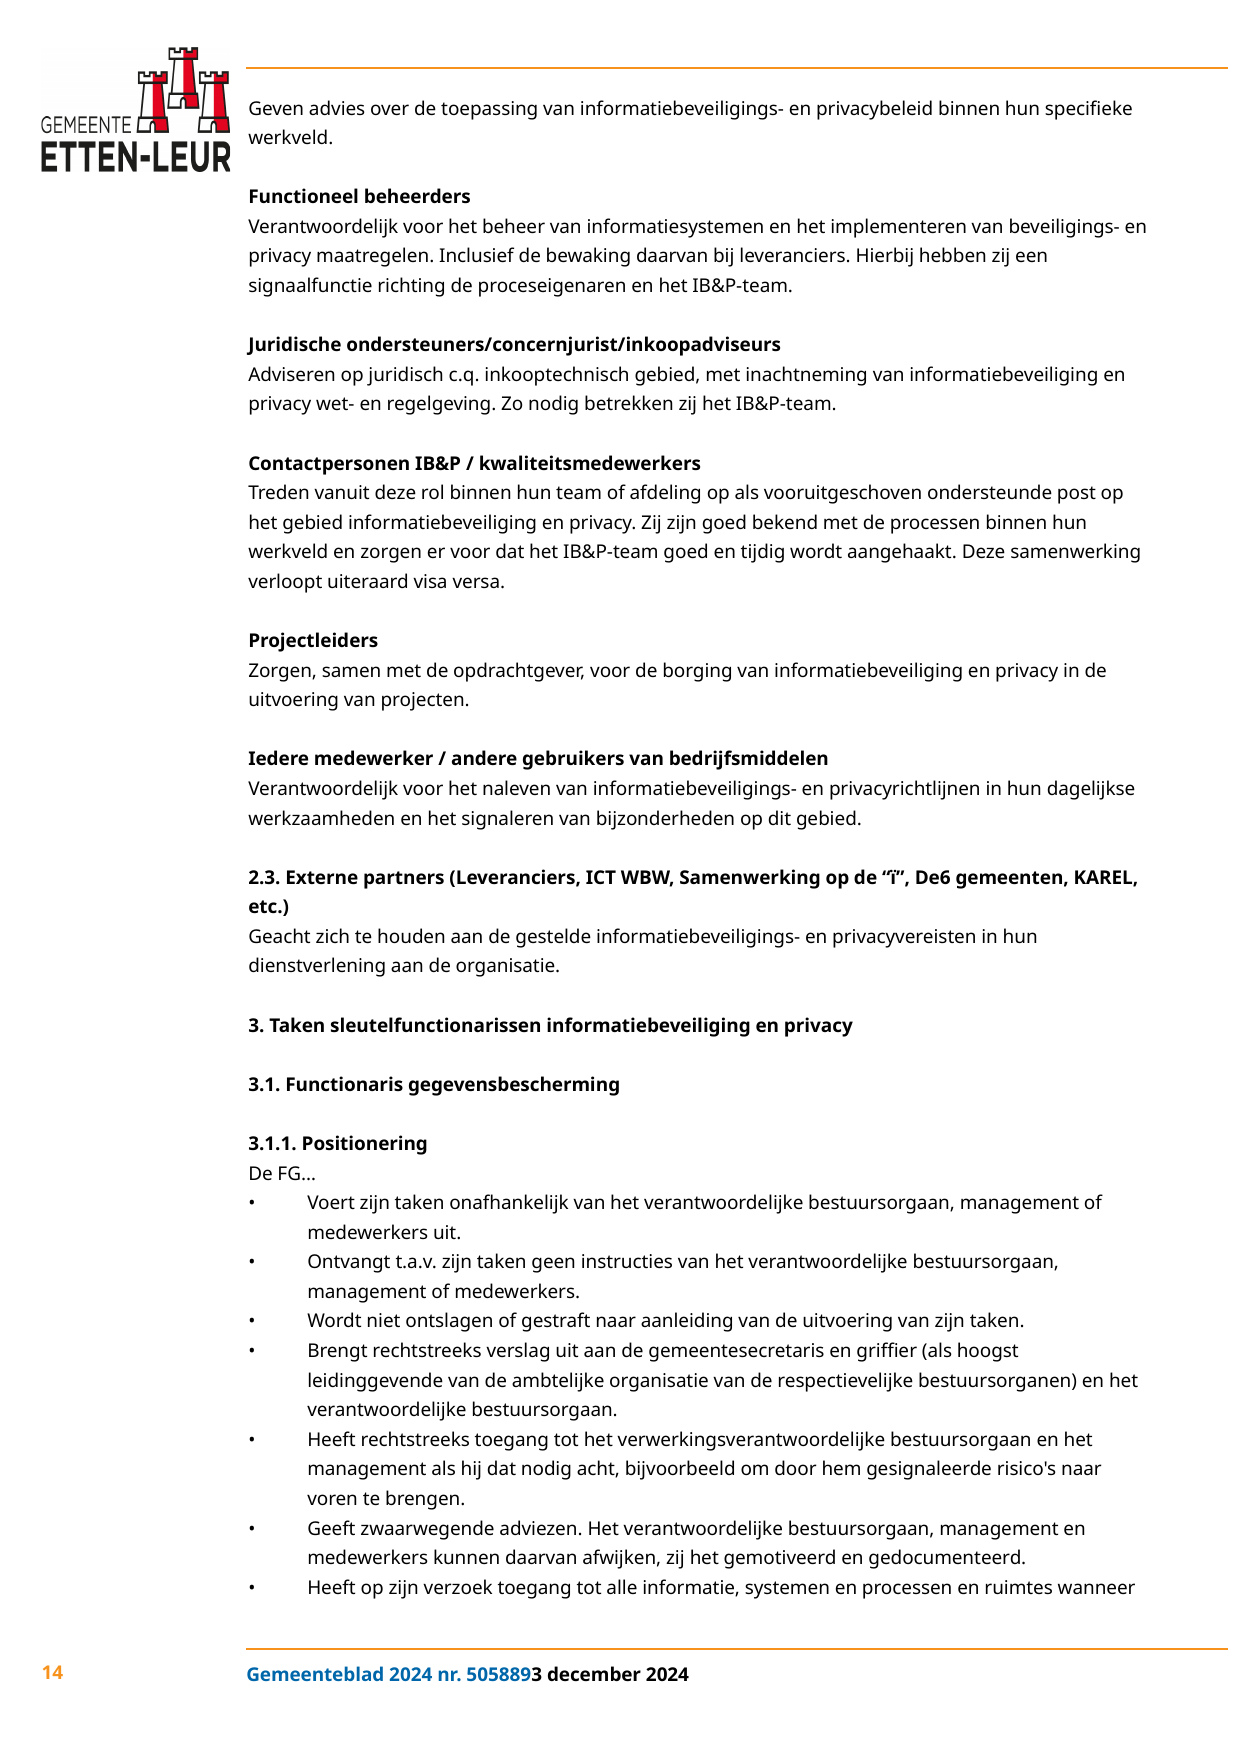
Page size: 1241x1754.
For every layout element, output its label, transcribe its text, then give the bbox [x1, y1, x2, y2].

list Wordt niet ontslagen of gestraft naar aanleiding van de uitvoering van zijn taken. [248, 1308, 1152, 1333]
text Contactpersonen IB&P / kwaliteitsmedewerkers [248, 450, 1152, 476]
text De FG… [248, 1160, 1152, 1186]
list Heeft rechtstreeks toegang tot het verwerkingsverantwoordelijke bestuursorgaan en het management als hij dat nodig acht, bijvoorbeeld om door hem gesignaleerde risico's naar voren te brengen. [248, 1426, 1152, 1511]
list Voert zijn taken onafhankelijk van het verantwoordelijke bestuursorgaan, management of medewerkers uit. [248, 1189, 1152, 1245]
list Geeft zwaarwegende adviezen. Het verantwoordelijke bestuursorgaan, management en medewerkers kunnen daarvan afwijken, zij het gemotiveerd en gedocumenteerd. [248, 1515, 1152, 1570]
picture [41, 47, 231, 172]
text Iedere medewerker / andere gebruikers van bedrijfsmiddelen [248, 746, 1152, 771]
text Functioneel beheerders [248, 183, 1152, 209]
text Juridische ondersteuners/concernjurist/inkoopadviseurs [248, 331, 1152, 357]
text 3.1. Functionaris gegevensbescherming [248, 1071, 1152, 1097]
text 3.1.1. Positionering [248, 1130, 1152, 1156]
list Brengt rechtstreeks verslag uit aan de gemeentesecretaris en griffier (als hoogst leidinggevende van de ambtelijke organisatie van de respectievelijke bestuursorganen) en het verantwoordelijke bestuursorgaan. [248, 1337, 1152, 1422]
text 3. Taken sleutelfunctionarissen informatiebeveiliging en privacy [248, 1012, 1152, 1038]
list Ontvangt t.a.v. zijn taken geen instructies van het verantwoordelijke bestuursorgaan, management of medewerkers. [248, 1248, 1152, 1304]
text Projectleiders [248, 627, 1152, 653]
text Zorgen, samen met de opdrachtgever, voor de borging van informatiebeveiliging en privacy in de uitvoering van projecten. [248, 657, 1152, 712]
text Treden vanuit deze rol binnen hun team of afdeling op als vooruitgeschoven ondersteunde post op het gebied informatiebeveiliging en privacy. Zij zijn goed bekend met de processen binnen hun werkveld en zorgen er voor dat het IB&P-team goed en tijdig wordt aangehaakt. Deze samenwerking verloopt uiteraard visa versa. [248, 479, 1152, 594]
text Adviseren op juridisch c.q. inkooptechnisch gebied, met inachtneming van informatiebeveiliging en privacy wet- en regelgeving. Zo nodig betrekken zij het IB&P-team. [248, 361, 1152, 416]
list Heeft op zijn verzoek toegang tot alle informatie, systemen en processen en ruimtes wanneer [248, 1574, 1152, 1600]
text Geacht zich te houden aan de gestelde informatiebeveiligings- en privacyvereisten in hun dienstverlening aan de organisatie. [248, 923, 1152, 978]
text Verantwoordelijk voor het naleven van informatiebeveiligings- en privacyrichtlijnen in hun dagelijkse werkzaamheden en het signaleren van bijzonderheden op dit gebied. [248, 775, 1152, 831]
text Verantwoordelijk voor het beheer van informatiesystemen en het implementeren van beveiligings- en privacy maatregelen. Inclusief de bewaking daarvan bij leveranciers. Hierbij hebben zij een signaalfunctie richting de proceseigenaren en het IB&P-team. [248, 213, 1152, 298]
text 2.3. Externe partners (Leveranciers, ICT WBW, Samenwerking op de “ï”, De6 gemeenten, KAREL, etc.) [248, 864, 1152, 919]
text Geven advies over de toepassing van informatiebeveiligings- en privacybeleid binnen hun specifieke werkveld. [248, 95, 1152, 150]
